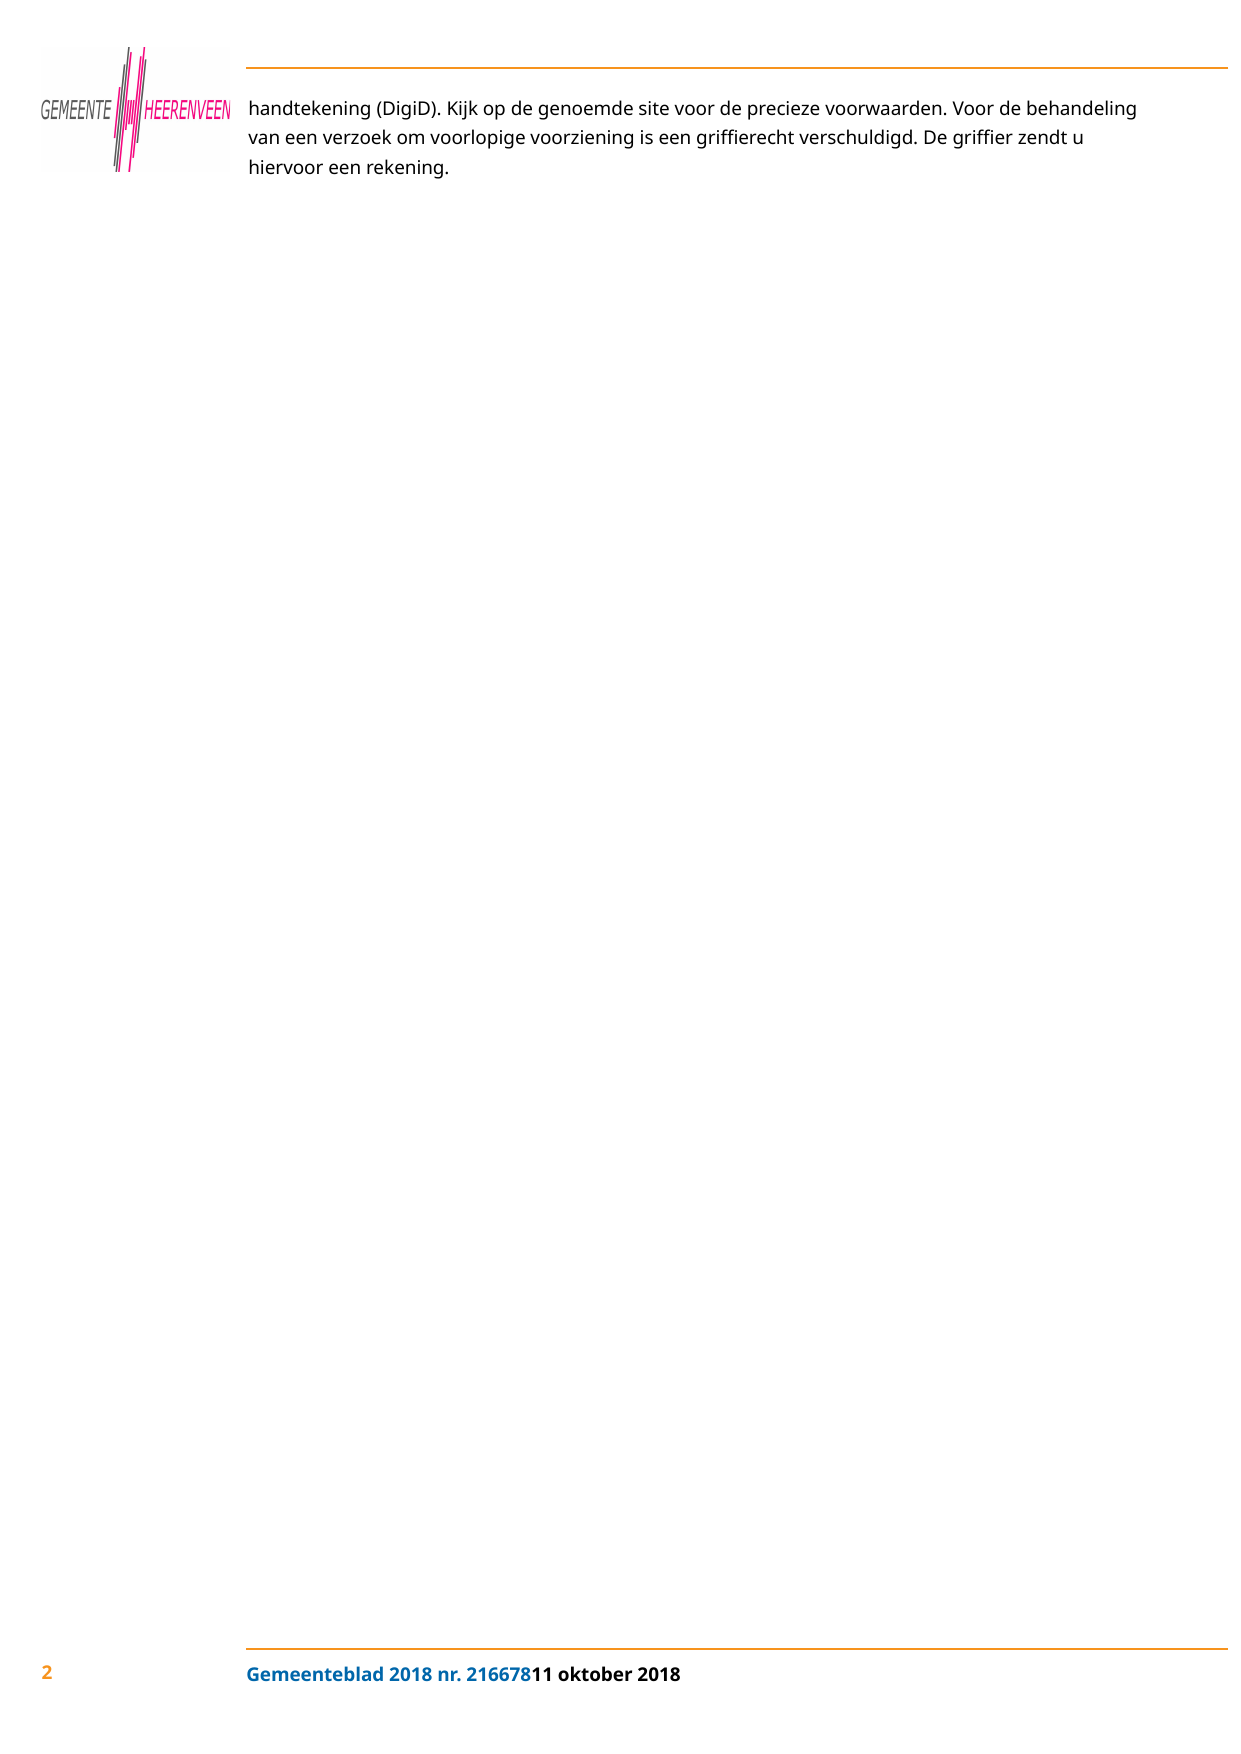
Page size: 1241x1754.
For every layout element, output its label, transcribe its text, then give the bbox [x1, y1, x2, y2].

text handtekening (DigiD). Kijk op de genoemde site voor de precieze voorwaarden. Voor de behandeling van een verzoek om voorlopige voorziening is een griffierecht verschuldigd. De griffier zendt u hiervoor een rekening. [248, 95, 1152, 180]
picture [41, 47, 231, 172]
